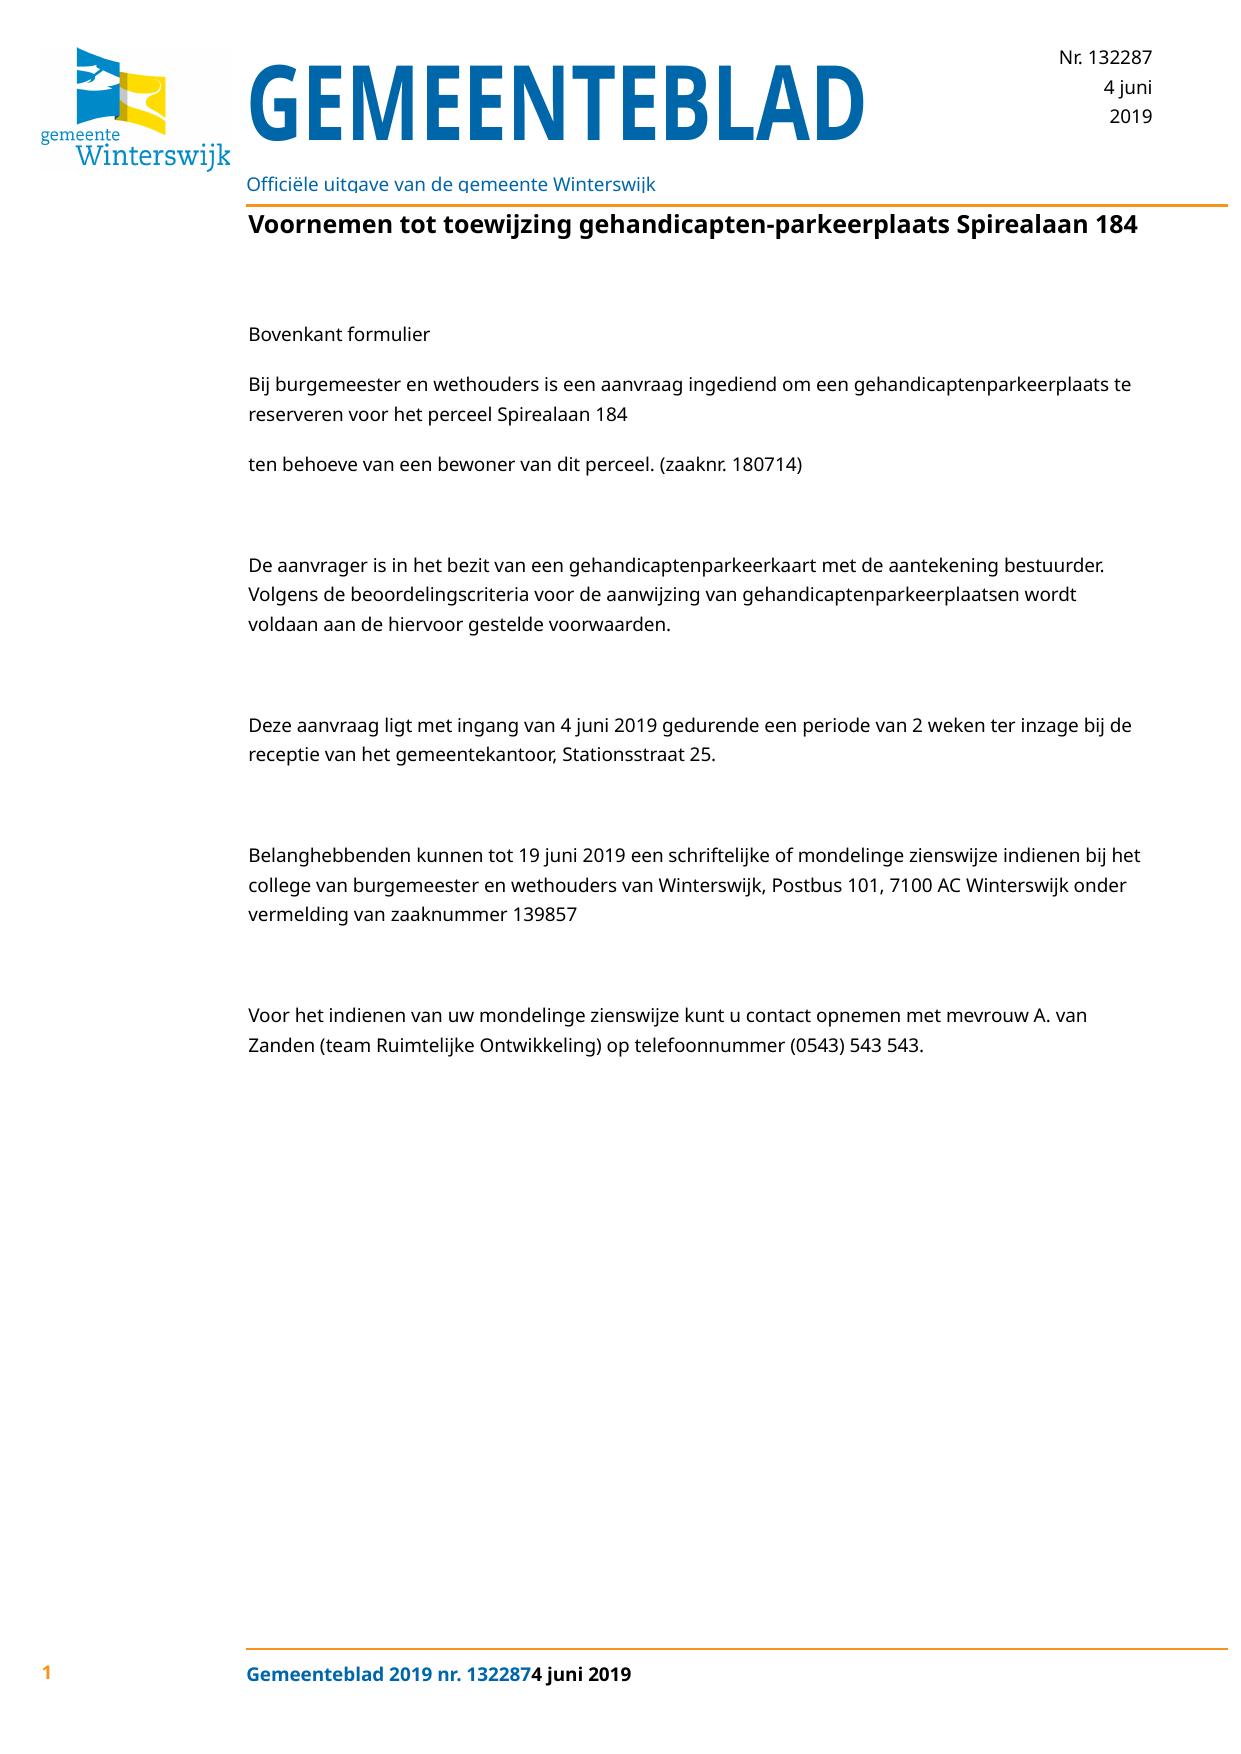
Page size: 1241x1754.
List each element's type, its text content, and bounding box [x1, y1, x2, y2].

text Bij burgemeester en wethouders is een aanvraag ingediend om een gehandicaptenparkeerplaats te reserveren voor het perceel Spirealaan 184 [248, 371, 1152, 426]
text Voornemen tot toewijzing gehandicapten-parkeerplaats Spirealaan 184 [248, 207, 1152, 241]
text Deze aanvraag ligt met ingang van 4 juni 2019 gedurende een periode van 2 weken ter inzage bij de receptie van het gemeentekantoor, Stationsstraat 25. [248, 712, 1152, 767]
text De aanvrager is in het bezit van een gehandicaptenparkeerkaart met de aantekening bestuurder. Volgens de beoordelingscriteria voor de aanwijzing van gehandicaptenparkeerplaatsen wordt voldaan aan de hiervoor gestelde voorwaarden. [248, 552, 1152, 637]
text Voor het indienen van uw mondelinge zienswijze kunt u contact opnemen met mevrouw A. van Zanden (team Ruimtelijke Ontwikkeling) op telefoonnummer (0543) 543 543. [248, 1002, 1152, 1058]
picture [41, 47, 231, 172]
picture [225, 153, 231, 162]
text Bovenkant formulier [248, 321, 1152, 346]
text ten behoeve van een bewoner van dit perceel. (zaaknr. 180714) [248, 451, 1152, 477]
text Belanghebbenden kunnen tot 19 juni 2019 een schriftelijke of mondelinge zienswijze indienen bij het college van burgemeester en wethouders van Winterswijk, Postbus 101, 7100 AC Winterswijk onder vermelding van zaaknummer 139857 [248, 842, 1152, 927]
